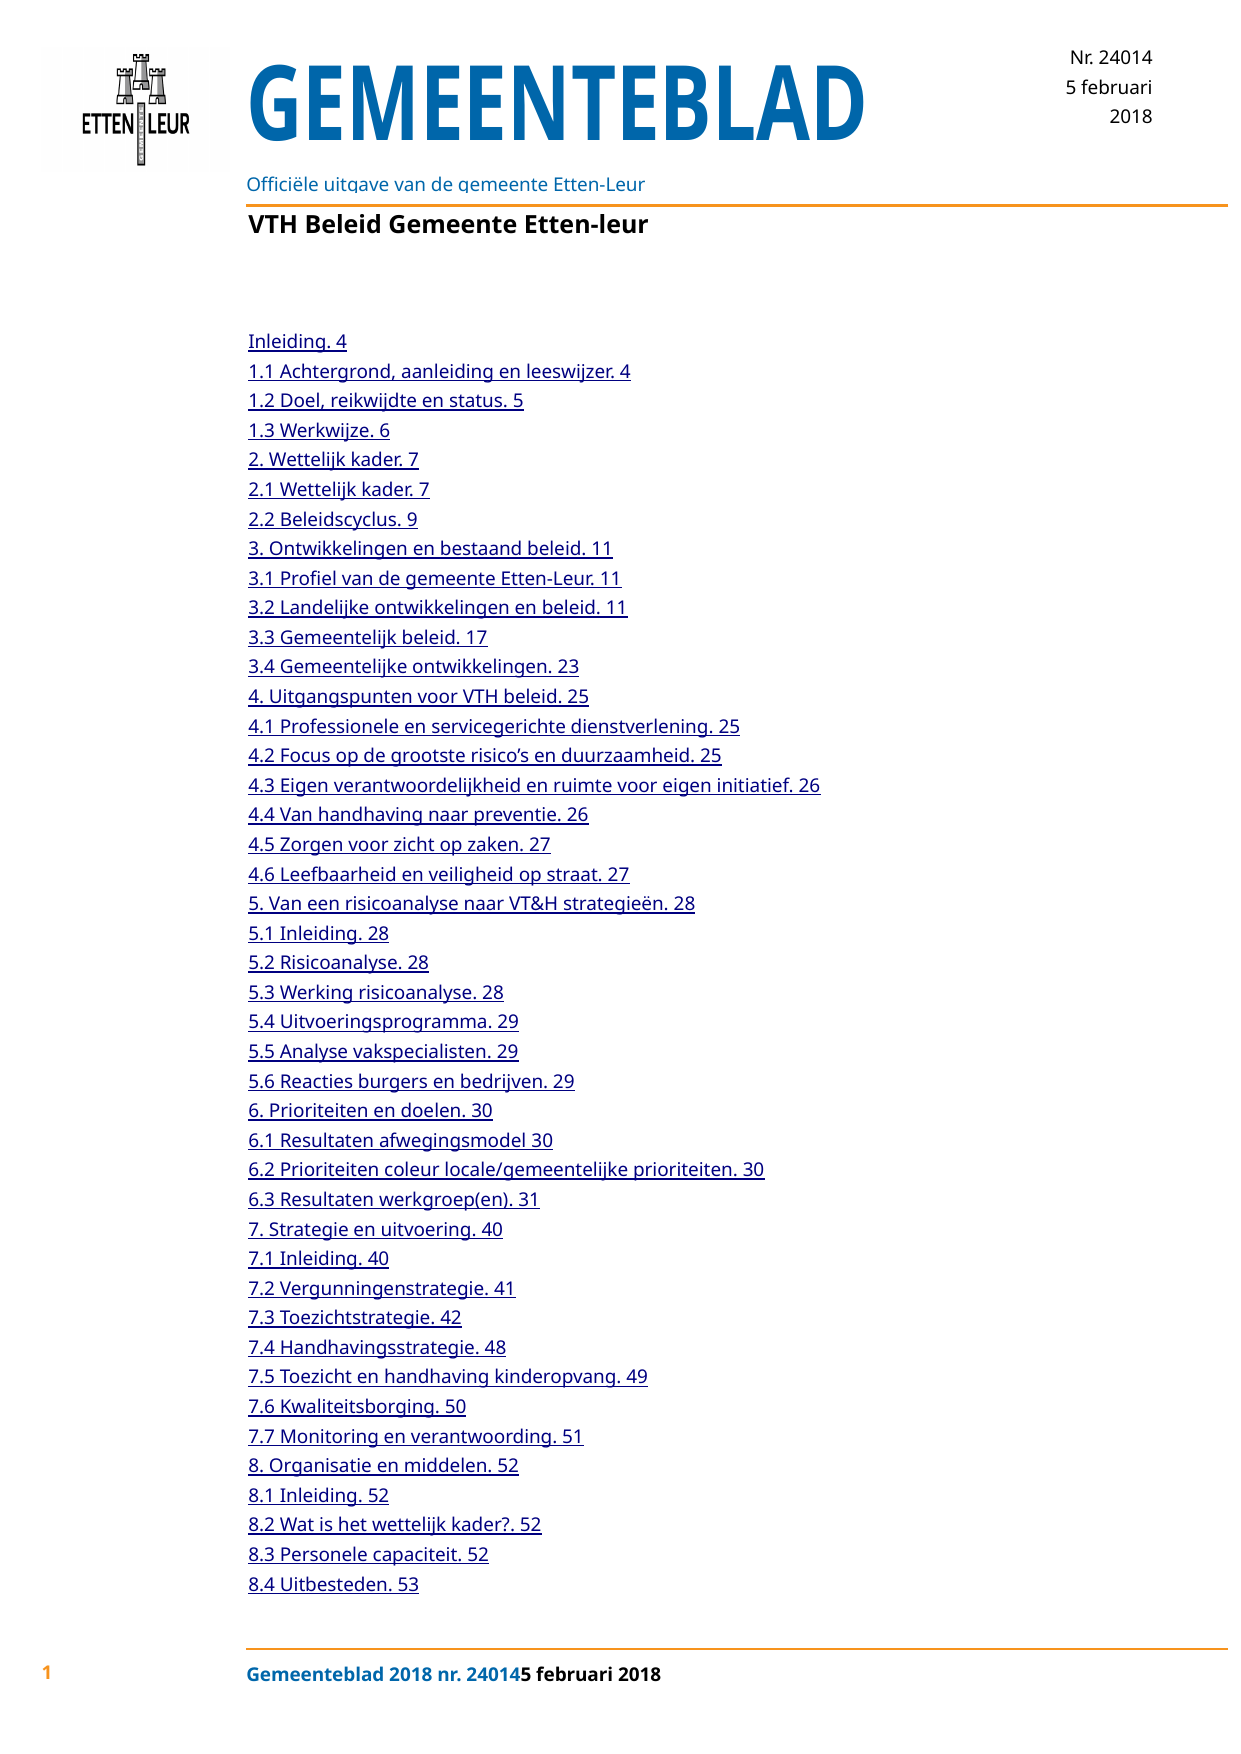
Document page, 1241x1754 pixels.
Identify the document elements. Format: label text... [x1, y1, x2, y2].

text 8.2 Wat is het wettelijk kader?. 52 [248, 1512, 1152, 1537]
text 2. Wettelijk kader. 7 [248, 447, 1152, 472]
text 7. Strategie en uitvoering. 40 [248, 1216, 1152, 1242]
text 1.3 Werkwijze. 6 [248, 417, 1152, 443]
text 8. Organisatie en middelen. 52 [248, 1452, 1152, 1478]
text 5.4 Uitvoeringsprogramma. 29 [248, 1009, 1152, 1034]
text 4.1 Professionele en servicegerichte dienstverlening. 25 [248, 713, 1152, 739]
text 4.3 Eigen verantwoordelijkheid en ruimte voor eigen initiatief. 26 [248, 772, 1152, 798]
text 7.4 Handhavingsstrategie. 48 [248, 1334, 1152, 1360]
text 4.6 Leefbaarheid en veiligheid op straat. 27 [248, 861, 1152, 887]
text 7.1 Inleiding. 40 [248, 1245, 1152, 1271]
picture [41, 47, 231, 172]
text 5.1 Inleiding. 28 [248, 920, 1152, 946]
text 3. Ontwikkelingen en bestaand beleid. 11 [248, 535, 1152, 561]
text Inleiding. 4 [248, 328, 1152, 354]
text 4. Uitgangspunten voor VTH beleid. 25 [248, 683, 1152, 709]
text 5.6 Reacties burgers en bedrijven. 29 [248, 1068, 1152, 1094]
text 7.7 Monitoring en verantwoording. 51 [248, 1423, 1152, 1449]
text 7.2 Vergunningenstrategie. 41 [248, 1275, 1152, 1301]
text 7.6 Kwaliteitsborging. 50 [248, 1393, 1152, 1419]
text 7.3 Toezichtstrategie. 42 [248, 1304, 1152, 1330]
text 8.4 Uitbesteden. 53 [248, 1571, 1152, 1597]
text 2.1 Wettelijk kader. 7 [248, 476, 1152, 502]
text 3.1 Profiel van de gemeente Etten-Leur. 11 [248, 565, 1152, 591]
text 4.2 Focus op de grootste risico’s en duurzaamheid. 25 [248, 742, 1152, 768]
text 5. Van een risicoanalyse naar VT&H strategieën. 28 [248, 890, 1152, 916]
text 3.2 Landelijke ontwikkelingen en beleid. 11 [248, 594, 1152, 620]
text 5.5 Analyse vakspecialisten. 29 [248, 1038, 1152, 1064]
text 1.1 Achtergrond, aanleiding en leeswijzer. 4 [248, 358, 1152, 384]
text VTH Beleid Gemeente Etten-leur [248, 207, 1152, 241]
text 2.2 Beleidscyclus. 9 [248, 506, 1152, 532]
text 5.3 Werking risicoanalyse. 28 [248, 979, 1152, 1005]
text 6.2 Prioriteiten coleur locale/gemeentelijke prioriteiten. 30 [248, 1157, 1152, 1182]
text 6.1 Resultaten afwegingsmodel 30 [248, 1127, 1152, 1153]
text 6. Prioriteiten en doelen. 30 [248, 1097, 1152, 1123]
text 4.5 Zorgen voor zicht op zaken. 27 [248, 831, 1152, 857]
text 4.4 Van handhaving naar preventie. 26 [248, 802, 1152, 827]
text 8.3 Personele capaciteit. 52 [248, 1541, 1152, 1567]
text 5.2 Risicoanalyse. 28 [248, 949, 1152, 975]
text 1.2 Doel, reikwijdte en status. 5 [248, 387, 1152, 413]
text 8.1 Inleiding. 52 [248, 1482, 1152, 1508]
text 7.5 Toezicht en handhaving kinderopvang. 49 [248, 1364, 1152, 1389]
text 3.3 Gemeentelijk beleid. 17 [248, 624, 1152, 650]
text 3.4 Gemeentelijke ontwikkelingen. 23 [248, 654, 1152, 679]
text 6.3 Resultaten werkgroep(en). 31 [248, 1186, 1152, 1212]
